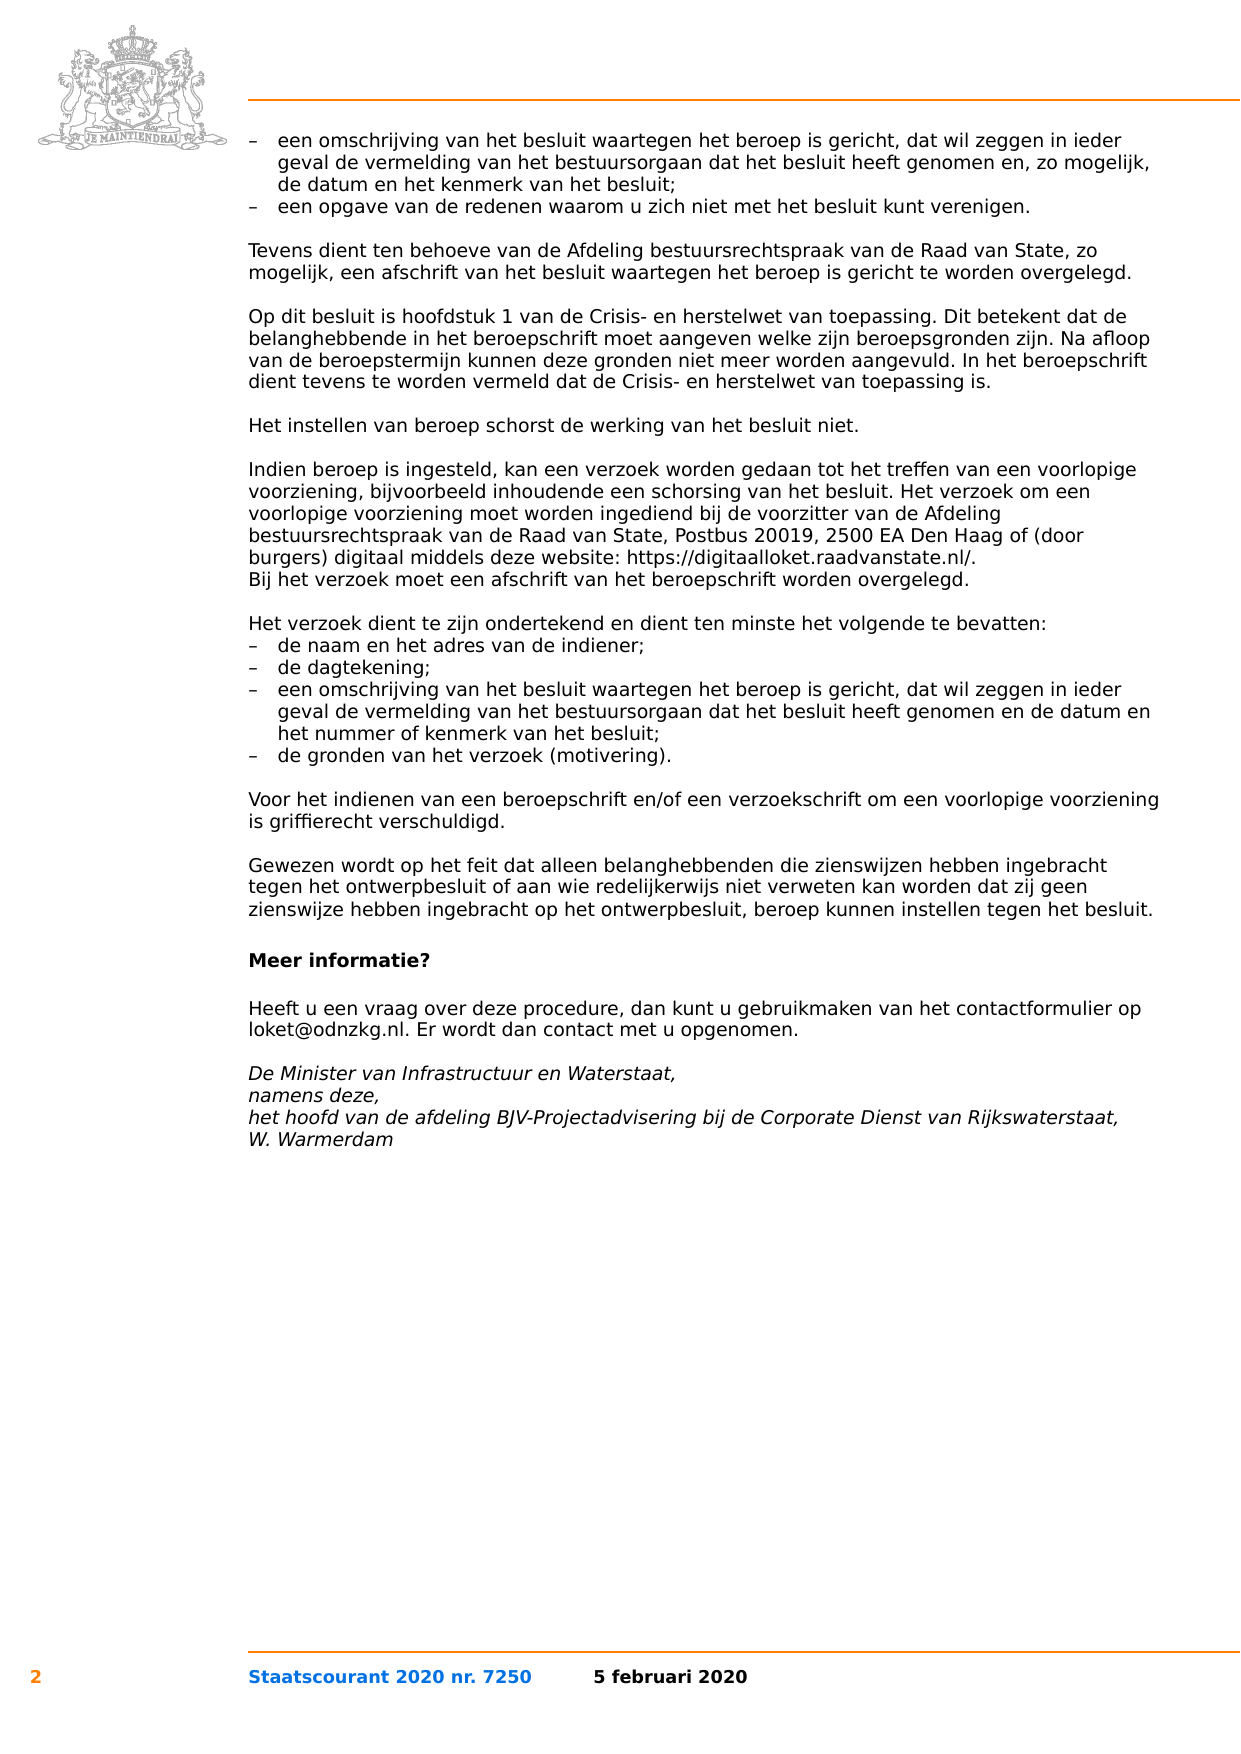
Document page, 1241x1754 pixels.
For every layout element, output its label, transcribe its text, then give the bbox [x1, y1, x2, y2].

text – een omschrijving van het besluit waartegen het beroep is gericht, dat wil zeggen in ieder geval de vermelding van het bestuursorgaan dat het besluit heeft genomen en de datum en het nummer of kenmerk van het besluit; [248, 679, 1163, 745]
text Het instellen van beroep schorst de werking van het besluit niet. [248, 415, 1163, 437]
text Het verzoek dient te zijn ondertekend en dient ten minste het volgende te bevatten: [248, 613, 1163, 635]
picture [38, 25, 227, 150]
text Op dit besluit is hoofdstuk 1 van de Crisis- en herstelwet van toepassing. Dit betekent dat de belanghebbende in het beroepschrift moet aangeven welke zijn beroepsgronden zijn. Na afloop van de beroepstermijn kunnen deze gronden niet meer worden aangevuld. In het beroepschrift dient tevens te worden vermeld dat de Crisis- en herstelwet van toepassing is. [248, 306, 1163, 393]
text Gewezen wordt op het feit dat alleen belanghebbenden die zienswijzen hebben ingebracht tegen het ontwerpbesluit of aan wie redelijkerwijs niet verweten kan worden dat zij geen zienswijze hebben ingebracht op het ontwerpbesluit, beroep kunnen instellen tegen het besluit. [248, 854, 1163, 920]
text – de gronden van het verzoek (motivering). [248, 745, 1163, 767]
text – een opgave van de redenen waarom u zich niet met het besluit kunt verenigen. [248, 196, 1163, 218]
text Heeft u een vraag over deze procedure, dan kunt u gebruikmaken van het contactformulier op loket@odnzkg.nl. Er wordt dan contact met u opgenomen. [248, 997, 1163, 1041]
text De Minister van Infrastructuur en Waterstaat, namens deze, het hoofd van de afdeling BJV-Projectadvisering bij de Corporate Dienst van Rijkswaterstaat, W. Warmerdam [248, 1063, 1163, 1151]
text Bij het verzoek moet een afschrift van het beroepschrift worden overgelegd. [248, 569, 1163, 591]
text Tevens dient ten behoeve van de Afdeling bestuursrechtspraak van de Raad van State, zo mogelijk, een afschrift van het besluit waartegen het beroep is gericht te worden overgelegd. [248, 240, 1163, 284]
text – een omschrijving van het besluit waartegen het beroep is gericht, dat wil zeggen in ieder geval de vermelding van het bestuursorgaan dat het besluit heeft genomen en, zo mogelijk, de datum en het kenmerk van het besluit; [248, 130, 1163, 196]
subtitle Meer informatie? [248, 950, 1163, 972]
text Voor het indienen van een beroepschrift en/of een verzoekschrift om een voorlopige voorziening is griffierecht verschuldigd. [248, 789, 1163, 833]
text – de naam en het adres van de indiener; [248, 635, 1163, 657]
text – de dagtekening; [248, 657, 1163, 679]
text Indien beroep is ingesteld, kan een verzoek worden gedaan tot het treffen van een voorlopige voorziening, bijvoorbeeld inhoudende een schorsing van het besluit. Het verzoek om een voorlopige voorziening moet worden ingediend bij de voorzitter van de Afdeling bestuursrechtspraak van de Raad van State, Postbus 20019, 2500 EA Den Haag of (door burgers) digitaal middels deze website: https://digitaalloket.raadvanstate.nl/. [248, 459, 1163, 569]
